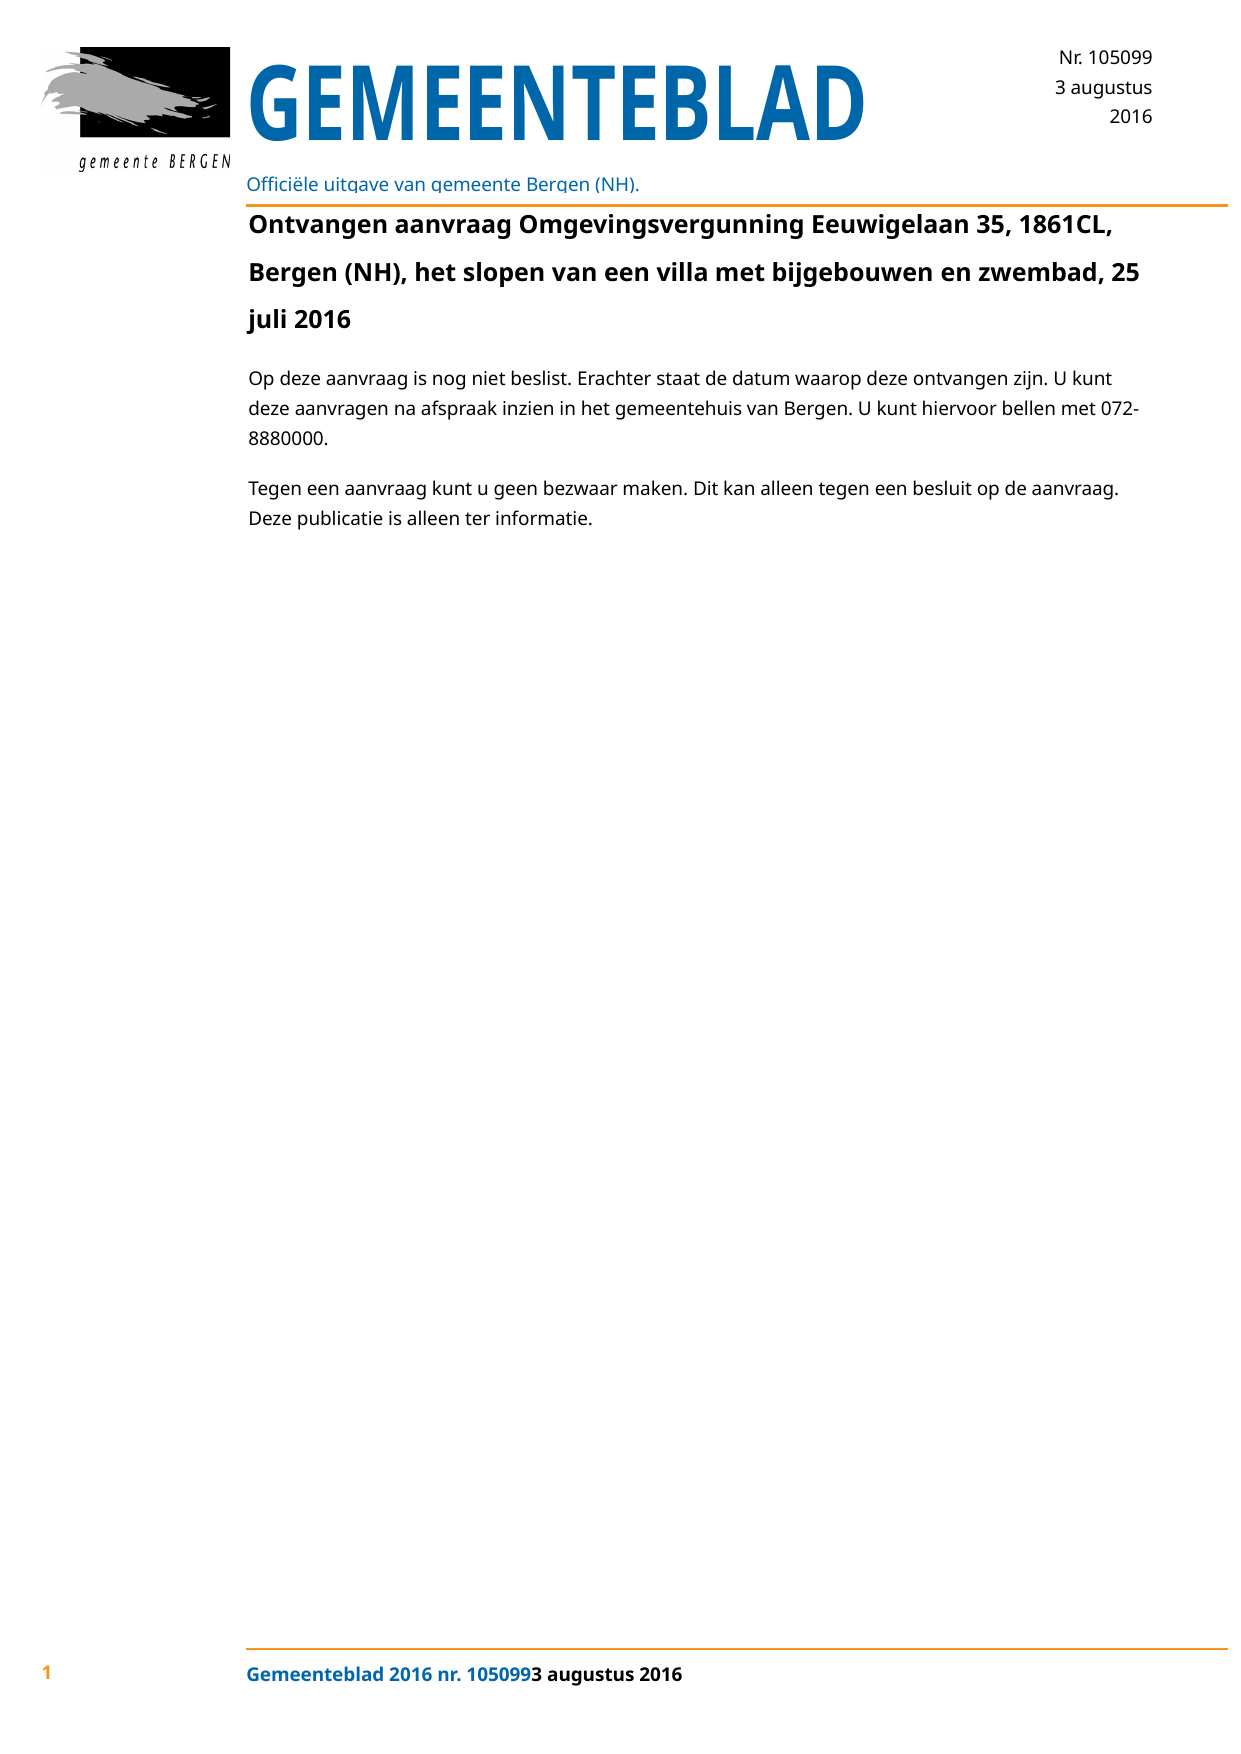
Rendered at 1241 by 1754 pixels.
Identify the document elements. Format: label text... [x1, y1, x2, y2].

text Tegen een aanvraag kunt u geen bezwaar maken. Dit kan alleen tegen een besluit op de aanvraag. Deze publicatie is alleen ter informatie. [248, 475, 1152, 530]
text Ontvangen aanvraag Omgevingsvergunning Eeuwigelaan 35, 1861CL, Bergen (NH), het slopen van een villa met bijgebouwen en zwembad, 25 juli 2016 [248, 207, 1152, 336]
text Op deze aanvraag is nog niet beslist. Erachter staat de datum waarop deze ontvangen zijn. U kunt deze aanvragen na afspraak inzien in het gemeentehuis van Bergen. U kunt hiervoor bellen met 072-8880000. [248, 366, 1152, 450]
picture [41, 47, 231, 172]
